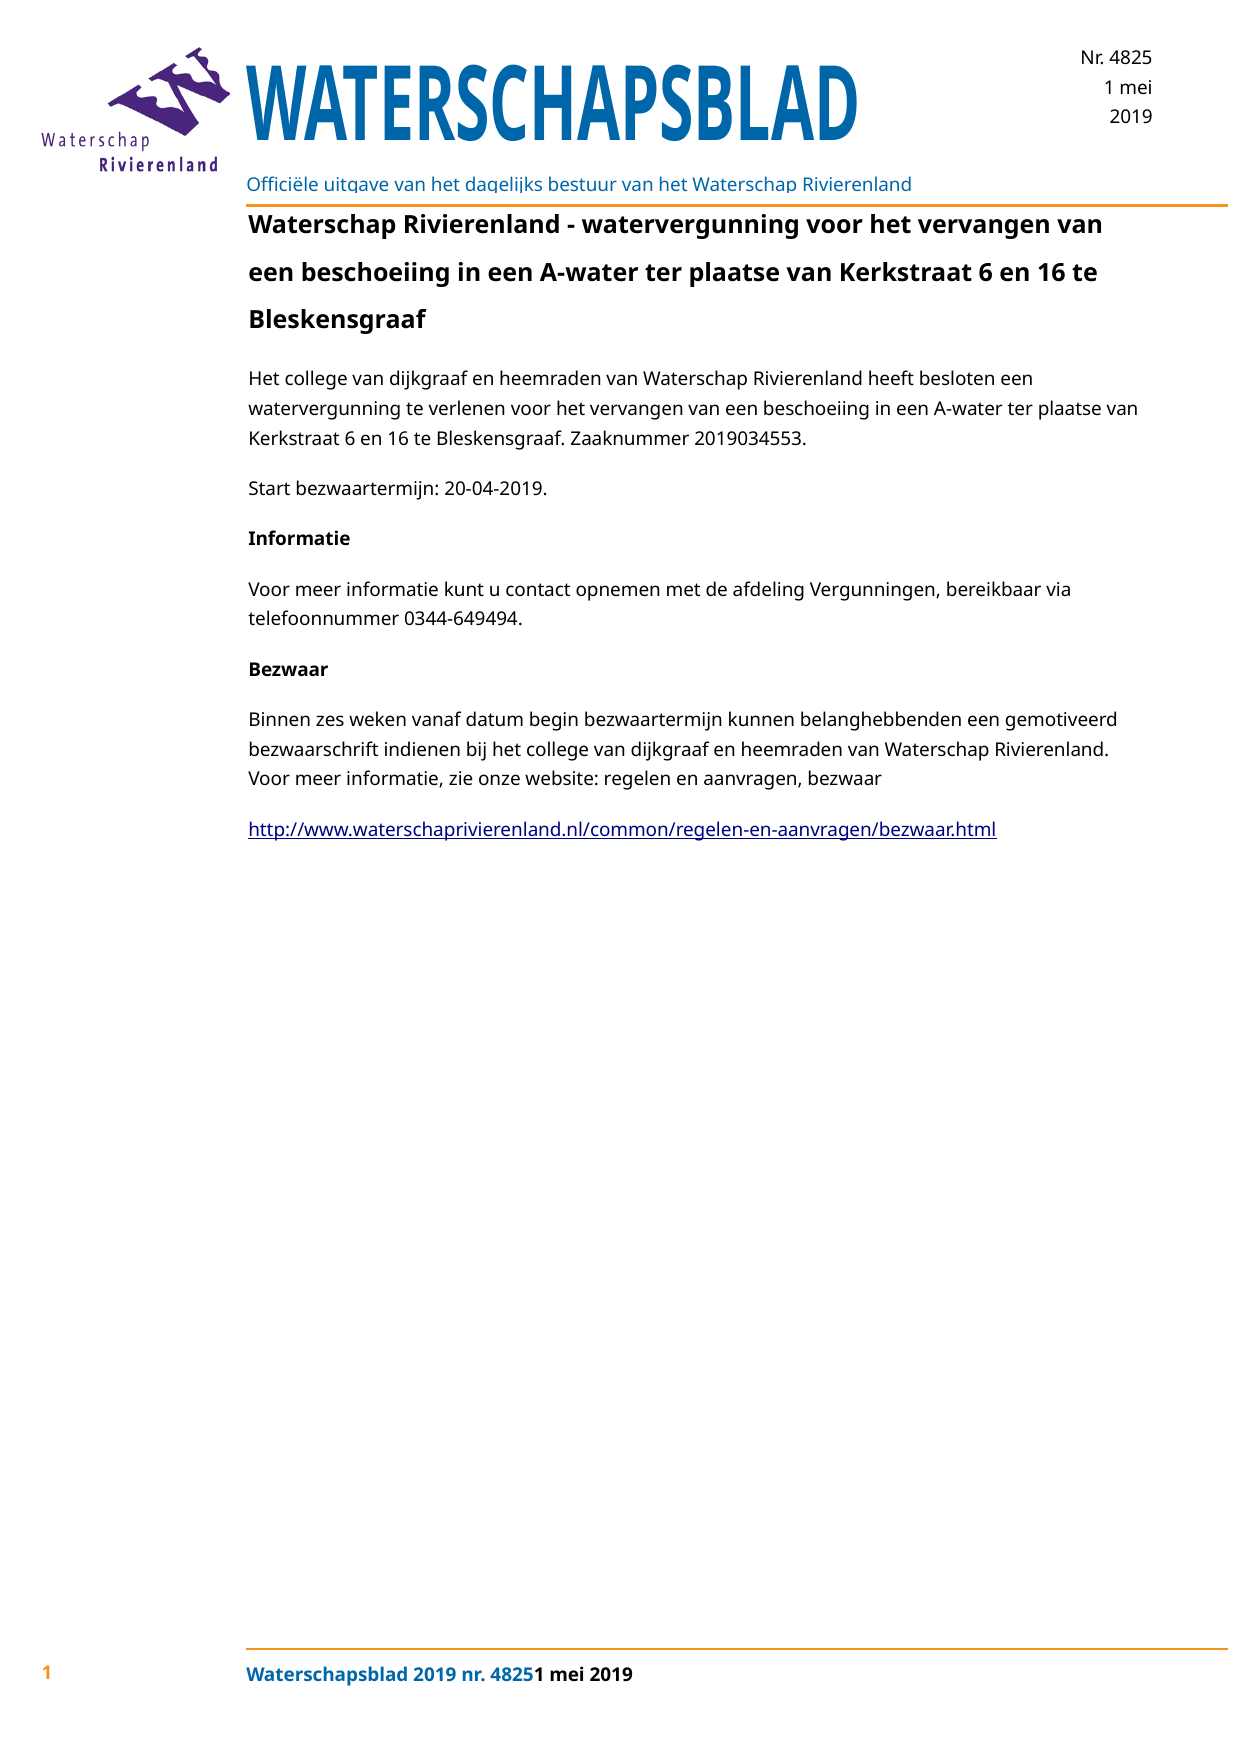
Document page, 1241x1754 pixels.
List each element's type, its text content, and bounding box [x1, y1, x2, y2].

text Het college van dijkgraaf en heemraden van Waterschap Rivierenland heeft besloten een watervergunning te verlenen voor het vervangen van een beschoeiing in een A-water ter plaatse van Kerkstraat 6 en 16 te Bleskensgraaf. Zaaknummer 2019034553. [248, 366, 1152, 450]
picture [41, 47, 231, 172]
text Informatie [248, 526, 1152, 551]
text http://www.waterschaprivierenland.nl/common/regelen-en-aanvragen/bezwaar.html [248, 816, 1152, 842]
text Waterschap Rivierenland - watervergunning voor het vervangen van een beschoeiing in een A-water ter plaatse van Kerkstraat 6 en 16 te Bleskensgraaf [248, 207, 1152, 336]
text Binnen zes weken vanaf datum begin bezwaartermijn kunnen belanghebbenden een gemotiveerd bezwaarschrift indienen bij het college van dijkgraaf en heemraden van Waterschap Rivierenland. Voor meer informatie, zie onze website: regelen en aanvragen, bezwaar [248, 706, 1152, 791]
text Bezwaar [248, 656, 1152, 682]
text Voor meer informatie kunt u contact opnemen met de afdeling Vergunningen, bereikbaar via telefoonnummer 0344-649494. [248, 576, 1152, 631]
text Start bezwaartermijn: 20-04-2019. [248, 475, 1152, 501]
